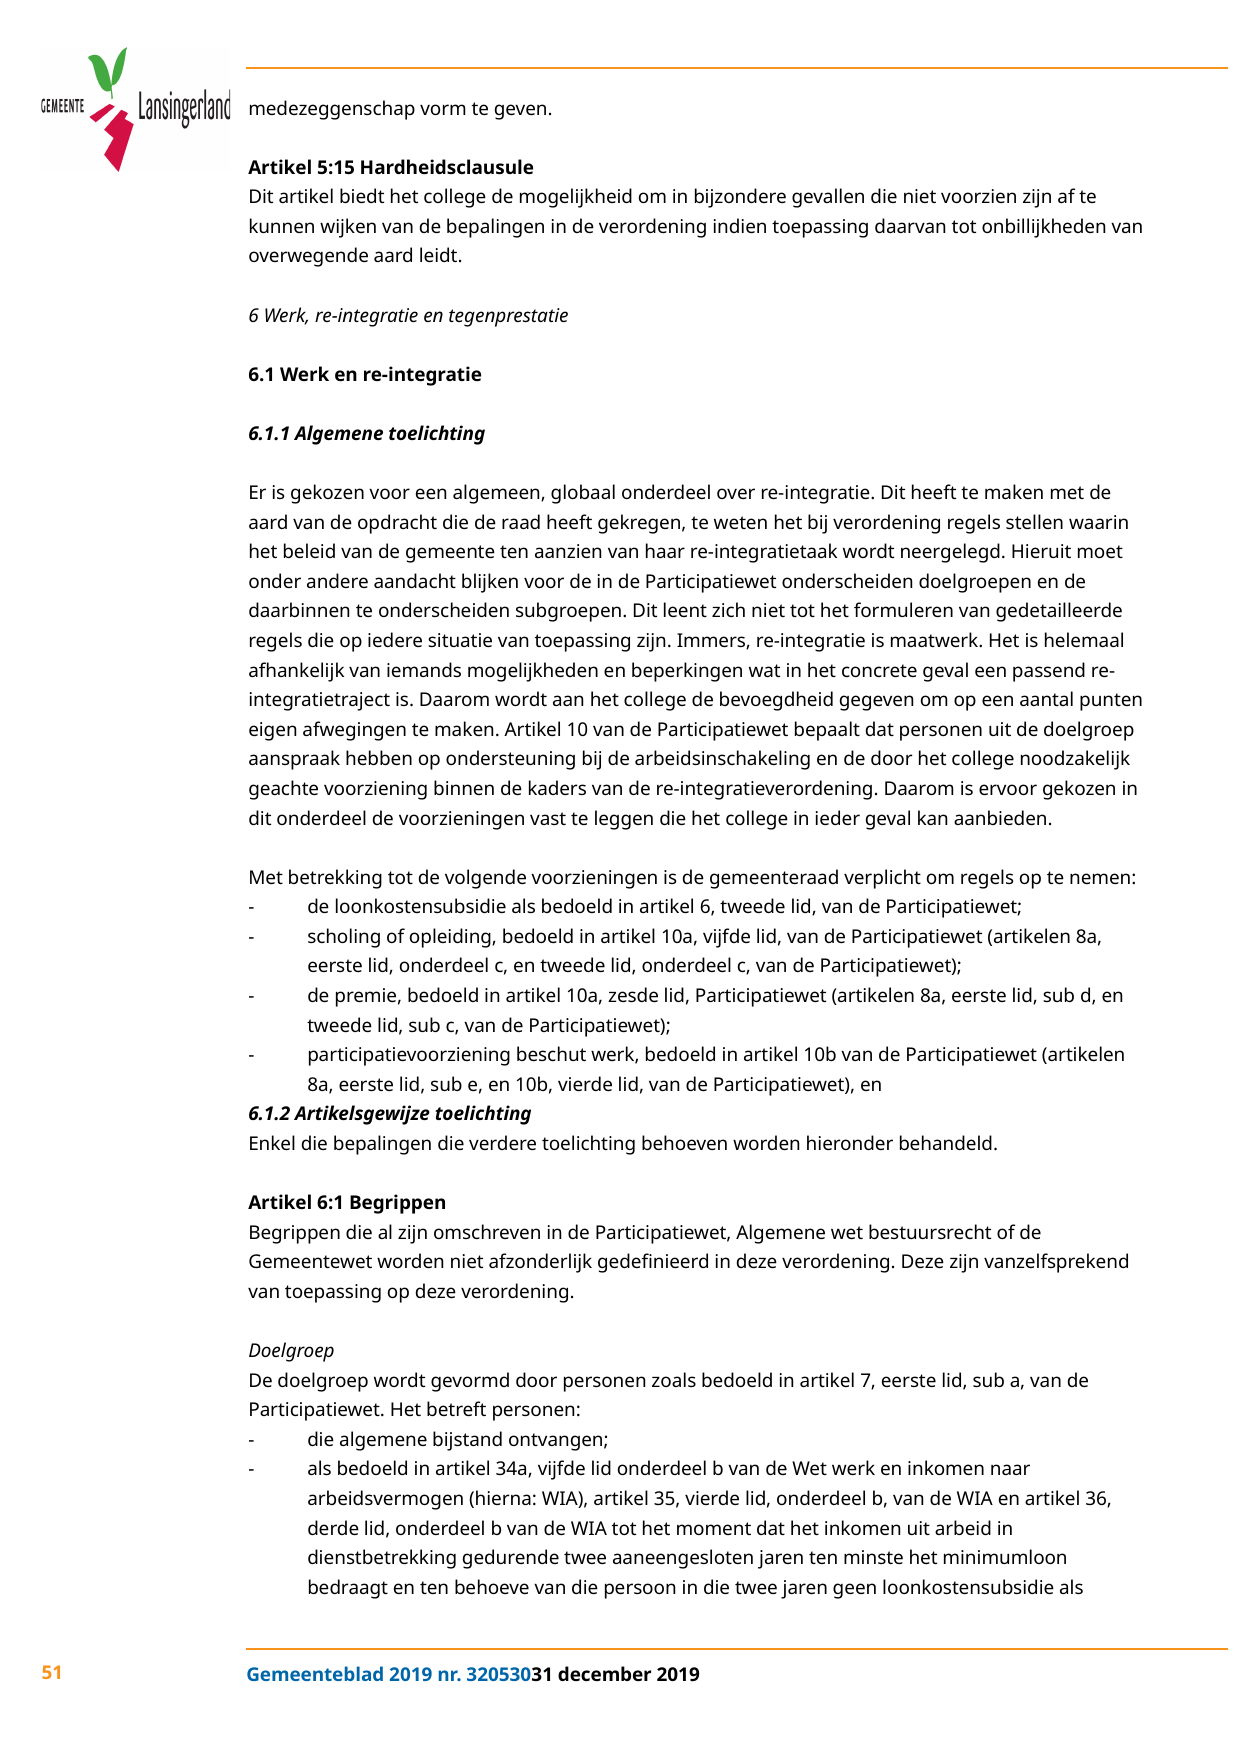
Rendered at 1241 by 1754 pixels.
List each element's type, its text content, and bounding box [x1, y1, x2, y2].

list die algemene bijstand ontvangen; [248, 1426, 1152, 1452]
text 6.1 Werk en re-integratie [248, 361, 1152, 387]
text Met betrekking tot de volgende voorzieningen is de gemeenteraad verplicht om regels op te nemen: [248, 864, 1152, 890]
text Dit artikel biedt het college de mogelijkheid om in bijzondere gevallen die niet voorzien zijn af te kunnen wijken van de bepalingen in de verordening indien toepassing daarvan tot onbillijkheden van overwegende aard leidt. [248, 183, 1152, 268]
text medezeggenschap vorm te geven. [248, 95, 1152, 121]
text Enkel die bepalingen die verdere toelichting behoeven worden hieronder behandeld. [248, 1130, 1152, 1156]
list als bedoeld in artikel 34a, vijfde lid onderdeel b van de Wet werk en inkomen naar arbeidsvermogen (hierna: WIA), artikel 35, vierde lid, onderdeel b, van de WIA en artikel 36, derde lid, onderdeel b van de WIA tot het moment dat het inkomen uit arbeid in dienstbetrekking gedurende twee aaneengesloten jaren ten minste het minimumloon bedraagt en ten behoeve van die persoon in die twee jaren geen loonkostensubsidie als [248, 1456, 1152, 1600]
text Doelgroep [248, 1337, 1152, 1363]
list de premie, bedoeld in artikel 10a, zesde lid, Participatiewet (artikelen 8a, eerste lid, sub d, en tweede lid, sub c, van de Participatiewet); [248, 982, 1152, 1038]
list scholing of opleiding, bedoeld in artikel 10a, vijfde lid, van de Participatiewet (artikelen 8a, eerste lid, onderdeel c, en tweede lid, onderdeel c, van de Participatiewet); [248, 923, 1152, 978]
list participatievoorziening beschut werk, bedoeld in artikel 10b van de Participatiewet (artikelen 8a, eerste lid, sub e, en 10b, vierde lid, van de Participatiewet), en [248, 1041, 1152, 1097]
text Begrippen die al zijn omschreven in de Participatiewet, Algemene wet bestuursrecht of de Gemeentewet worden niet afzonderlijk gedefinieerd in deze verordening. Deze zijn vanzelfsprekend van toepassing op deze verordening. [248, 1219, 1152, 1304]
text Er is gekozen voor een algemeen, globaal onderdeel over re-integratie. Dit heeft te maken met de aard van de opdracht die de raad heeft gekregen, te weten het bij verordening regels stellen waarin het beleid van de gemeente ten aanzien van haar re-integratietaak wordt neergelegd. Hieruit moet onder andere aandacht blijken voor de in de Participatiewet onderscheiden doelgroepen en de daarbinnen te onderscheiden subgroepen. Dit leent zich niet tot het formuleren van gedetailleerde regels die op iedere situatie van toepassing zijn. Immers, re-integratie is maatwerk. Het is helemaal afhankelijk van iemands mogelijkheden en beperkingen wat in het concrete geval een passend re-integratietraject is. Daarom wordt aan het college de bevoegdheid gegeven om op een aantal punten eigen afwegingen te maken. Artikel 10 van de Participatiewet bepaalt dat personen uit de doelgroep aanspraak hebben op ondersteuning bij de arbeidsinschakeling en de door het college noodzakelijk geachte voorziening binnen de kaders van de re-integratieverordening. Daarom is ervoor gekozen in dit onderdeel de voorzieningen vast te leggen die het college in ieder geval kan aanbieden. [248, 479, 1152, 831]
text 6.1.2 Artikelsgewijze toelichting [248, 1101, 1152, 1126]
list de loonkostensubsidie als bedoeld in artikel 6, tweede lid, van de Participatiewet; [248, 893, 1152, 919]
text 6 Werk, re-integratie en tegenprestatie [248, 302, 1152, 328]
picture [41, 47, 231, 172]
text Artikel 5:15 Hardheidsclausule [248, 154, 1152, 180]
text 6.1.1 Algemene toelichting [248, 420, 1152, 446]
text De doelgroep wordt gevormd door personen zoals bedoeld in artikel 7, eerste lid, sub a, van de Participatiewet. Het betreft personen: [248, 1367, 1152, 1422]
text Artikel 6:1 Begrippen [248, 1189, 1152, 1215]
